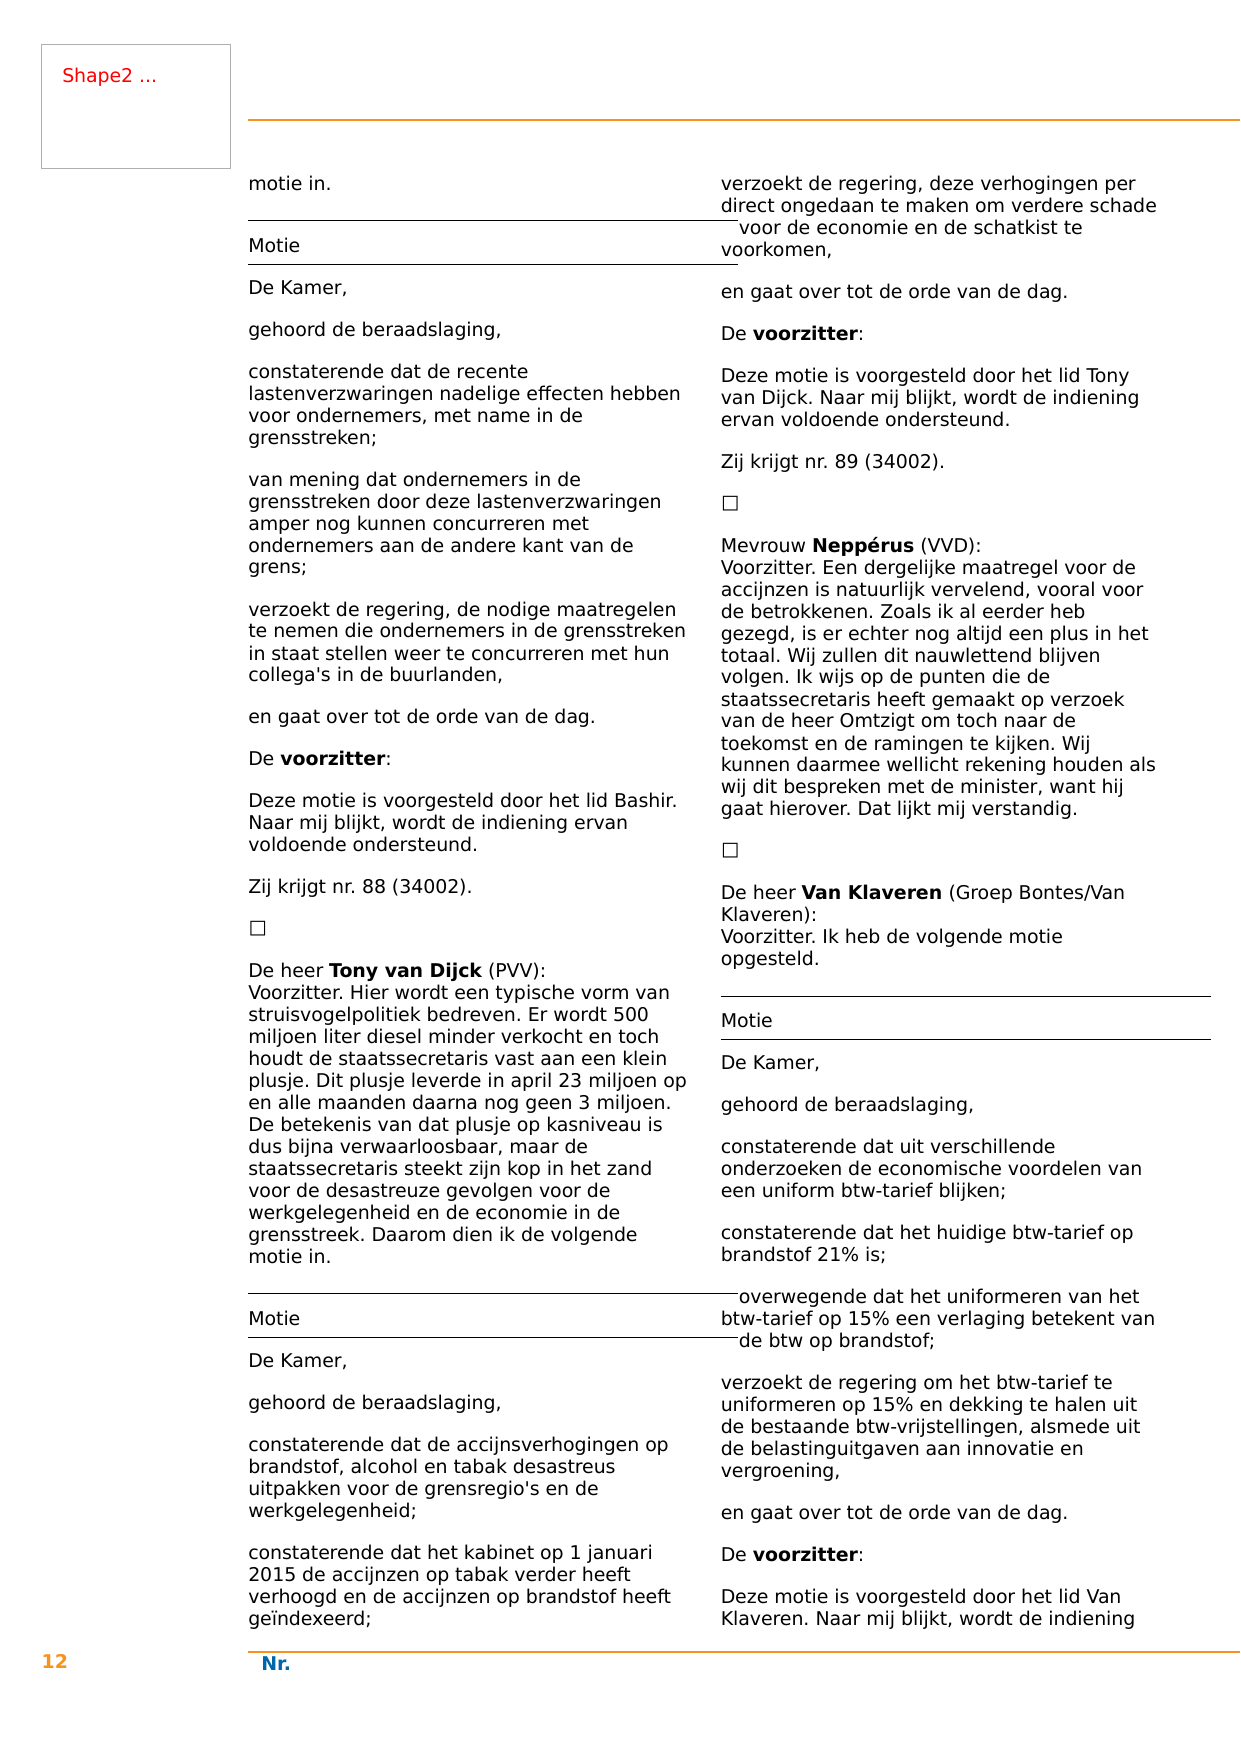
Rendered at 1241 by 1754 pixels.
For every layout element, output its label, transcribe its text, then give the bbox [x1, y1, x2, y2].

text constaterende dat het huidige btw-tarief op brandstof 21% is; [721, 1222, 1163, 1266]
text Mevrouw Neppérus (VVD): [721, 534, 1163, 557]
text Deze motie is voorgesteld door het lid Tony van Dijck. Naar mij blijkt, wordt de indiening ervan voldoende ondersteund. [721, 365, 1163, 431]
text Voorzitter. Ik heb de volgende motie opgesteld. [721, 926, 1163, 970]
text motie in. [248, 173, 691, 195]
text De Kamer, [248, 1350, 691, 1372]
text Zij krijgt nr. 88 (34002). [248, 876, 691, 898]
text ⬜ [721, 493, 1163, 514]
text Motie [248, 235, 691, 257]
text verzoekt de regering, de nodige maatregelen te nemen die ondernemers in de grensstreken in staat stellen weer te concurreren met hun collega's in de buurlanden, [248, 598, 691, 686]
text Voorzitter. Hier wordt een typische vorm van struisvogelpolitiek bedreven. Er wordt 500 miljoen liter diesel minder verkocht en toch houdt de staatssecretaris vast aan een klein plusje. Dit plusje leverde in april 23 miljoen op en alle maanden daarna nog geen 3 miljoen. De betekenis van dat plusje op kasniveau is dus bijna verwaarloosbaar, maar de staatssecretaris steekt zijn kop in het zand voor de desastreuze gevolgen voor de werkgelegenheid en de economie in de grensstreek. Daarom dien ik de volgende motie in. [248, 982, 691, 1268]
text constaterende dat het kabinet op 1 januari 2015 de accijnzen op tabak verder heeft verhoogd en de accijnzen op brandstof heeft geïndexeerd; [248, 1542, 691, 1629]
text en gaat over tot de orde van de dag. [248, 706, 691, 728]
text overwegende dat het uniformeren van het btw-tarief op 15% een verlaging betekent van de btw op brandstof; [721, 1286, 1163, 1352]
text De voorzitter: [721, 1544, 1163, 1566]
text Motie [248, 1308, 691, 1330]
text gehoord de beraadslaging, [248, 319, 691, 341]
text De heer Tony van Dijck (PVV): [248, 960, 691, 982]
text De voorzitter: [248, 748, 691, 770]
text gehoord de beraadslaging, [721, 1094, 1163, 1116]
text verzoekt de regering om het btw-tarief te uniformeren op 15% en dekking te halen uit de bestaande btw-vrijstellingen, alsmede uit de belastinguitgaven aan innovatie en vergroening, [721, 1372, 1163, 1482]
text De Kamer, [721, 1052, 1163, 1074]
text De voorzitter: [721, 323, 1163, 345]
text Deze motie is voorgesteld door het lid Bashir. Naar mij blijkt, wordt de indiening ervan voldoende ondersteund. [248, 790, 691, 856]
text Zij krijgt nr. 89 (34002). [721, 451, 1163, 473]
text Motie [721, 1010, 1163, 1032]
text ⬜ [721, 840, 1163, 862]
text constaterende dat de recente lastenverzwaringen nadelige effecten hebben voor ondernemers, met name in de grensstreken; [248, 361, 691, 448]
text en gaat over tot de orde van de dag. [721, 1502, 1163, 1524]
text De heer Van Klaveren (Groep Bontes/Van Klaveren): [721, 882, 1163, 926]
text Voorzitter. Een dergelijke maatregel voor de accijnzen is natuurlijk vervelend, vooral voor de betrokkenen. Zoals ik al eerder heb gezegd, is er echter nog altijd een plus in het totaal. Wij zullen dit nauwlettend blijven volgen. Ik wijs op de punten die de staatssecretaris heeft gemaakt op verzoek van de heer Omtzigt om toch naar de toekomst en de ramingen te kijken. Wij kunnen daarmee wellicht rekening houden als wij dit bespreken met de minister, want hij gaat hierover. Dat lijkt mij verstandig. [721, 557, 1163, 820]
text en gaat over tot de orde van de dag. [721, 281, 1163, 303]
text verzoekt de regering, deze verhogingen per direct ongedaan te maken om verdere schade voor de economie en de schatkist te voorkomen, [721, 173, 1163, 261]
text constaterende dat uit verschillende onderzoeken de economische voordelen van een uniform btw-tarief blijken; [721, 1136, 1163, 1202]
text gehoord de beraadslaging, [248, 1392, 691, 1414]
text Deze motie is voorgesteld door het lid Van Klaveren. Naar mij blijkt, wordt de indiening [721, 1586, 1163, 1630]
text De Kamer, [248, 277, 691, 299]
text van mening dat ondernemers in de grensstreken door deze lastenverzwaringen amper nog kunnen concurreren met ondernemers aan de andere kant van de grens; [248, 468, 691, 578]
text ⬜ [248, 918, 691, 940]
text constaterende dat de accijnsverhogingen op brandstof, alcohol en tabak desastreus uitpakken voor de grensregio's en de werkgelegenheid; [248, 1434, 691, 1522]
